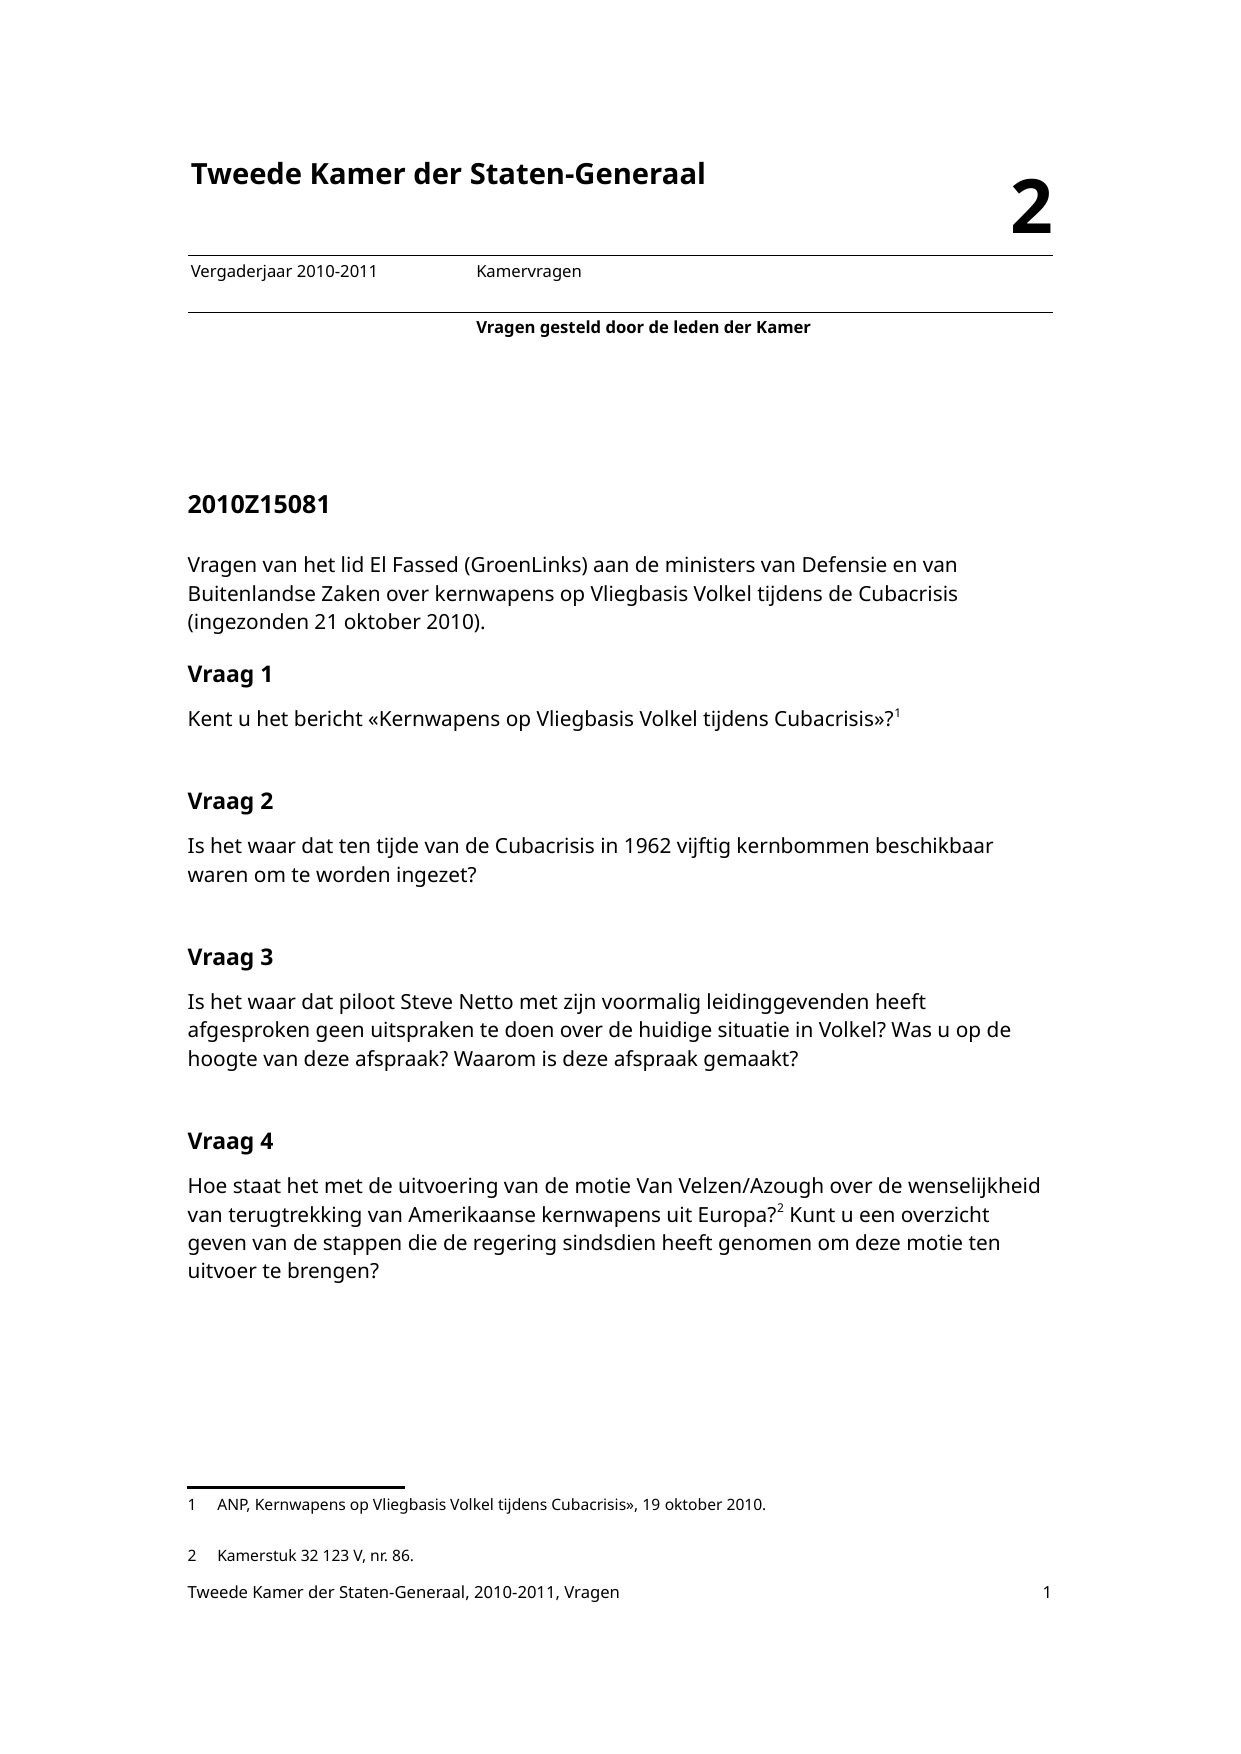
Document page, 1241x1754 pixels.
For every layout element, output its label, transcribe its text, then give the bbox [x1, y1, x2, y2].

text Hoe staat het met de uitvoering van de motie Van Velzen/Azough over de wenselijkheid van terugtrekking van Amerikaanse kernwapens uit Europa? Kunt u een overzicht geven van de stappen die de regering sindsdien heeft genomen om deze motie ten uitvoer te brengen? [187, 1171, 1053, 1285]
text 2010Z15081 [187, 487, 1053, 521]
text Kamerstuk 32 123 V, nr. 86. [187, 1538, 1053, 1566]
subtitle Vraag 4 [187, 1125, 1053, 1156]
table_cell Vergaderjaar 2010-2011 [188, 256, 473, 312]
text ANP, Kernwapens op Vliegbasis Volkel tijdens Cubacrisis», 19 oktober 2010. [187, 1479, 1053, 1508]
table_header Tweede Kamer der Staten-Generaal [188, 150, 879, 255]
subtitle Vraag 2 [187, 785, 1053, 817]
table_header 2 [880, 150, 1053, 255]
subtitle Vraag 3 [187, 941, 1053, 972]
subtitle Vraag 1 [187, 658, 1053, 689]
text Is het waar dat piloot Steve Netto met zijn voormalig leidinggevenden heeft afgesproken geen uitspraken te doen over de huidige situatie in Volkel? Was u op de hoogte van deze afspraak? Waarom is deze afspraak gemaakt? [187, 987, 1053, 1072]
text Kent u het bericht «Kernwapens op Vliegbasis Volkel tijdens Cubacrisis»? [187, 704, 1053, 733]
table_cell Vragen gesteld door de leden der Kamer [473, 313, 1053, 339]
text Is het waar dat ten tijde van de Cubacrisis in 1962 vijftig kernbommen beschikbaar waren om te worden ingezet? [187, 832, 1053, 888]
text Vragen van het lid El Fassed (GroenLinks) aan de ministers van Defensie en van Buitenlandse Zaken over kernwapens op Vliegbasis Volkel tijdens de Cubacrisis (ingezonden 21 oktober 2010). [187, 550, 1053, 636]
table_cell Kamervragen [473, 256, 1053, 312]
table_cell [188, 313, 473, 339]
